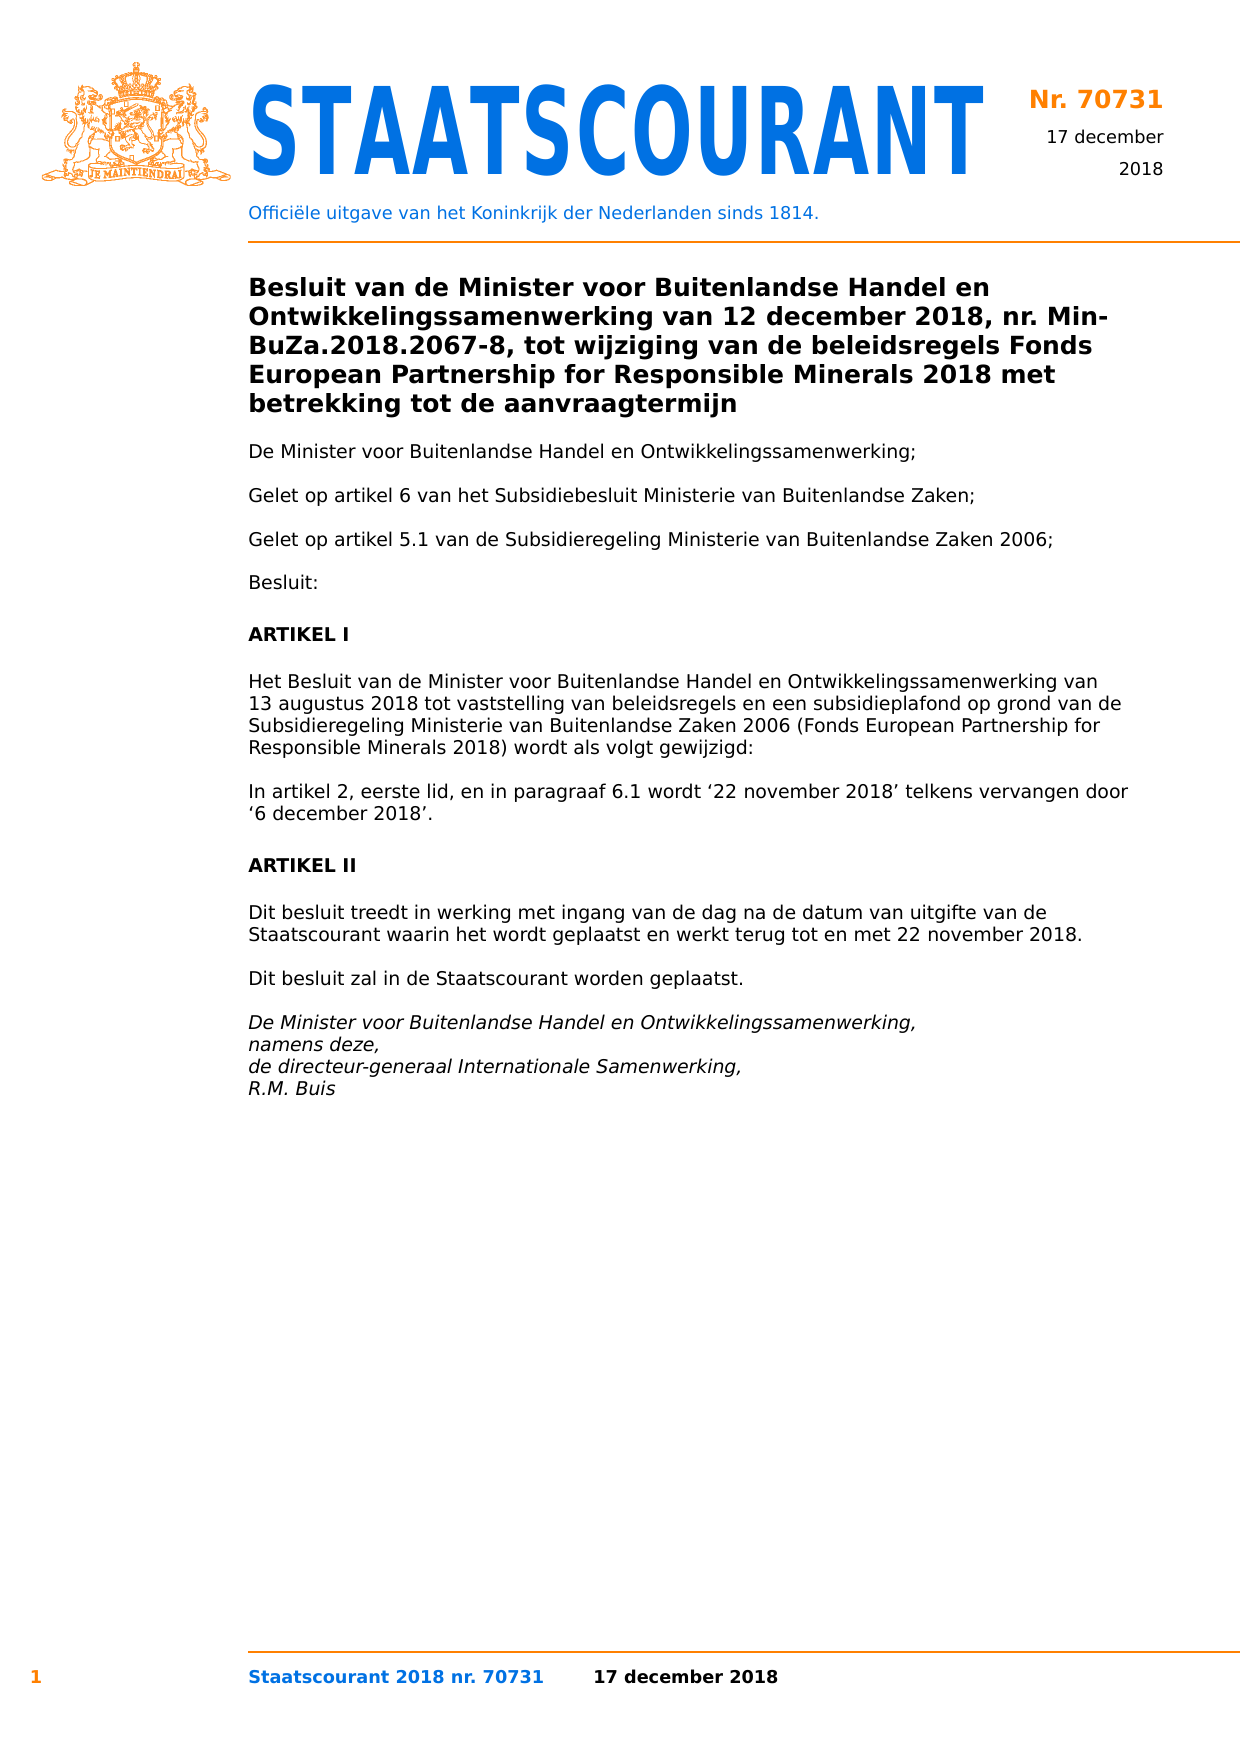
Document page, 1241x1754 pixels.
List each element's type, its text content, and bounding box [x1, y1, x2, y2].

text Gelet op artikel 6 van het Subsidiebesluit Ministerie van Buitenlandse Zaken; [248, 484, 1163, 507]
table_cell 2018 [998, 153, 1240, 203]
table_header [25, 62, 248, 241]
subtitle Besluit van de Minister voor Buitenlandse Handel en Ontwikkelingssamenwerking van 12 december 2018, nr. Min-BuZa.2018.2067-8, tot wijziging van de beleidsregels Fonds European Partnership for Responsible Minerals 2018 met betrekking tot de aanvraagtermijn [248, 273, 1163, 419]
table_cell Officiële uitgave van het Koninkrijk der Nederlanden sinds 1814. [248, 203, 1240, 241]
picture [41, 62, 231, 186]
text Dit besluit zal in de Staatscourant worden geplaatst. [248, 968, 1163, 990]
subtitle ARTIKEL I [248, 624, 1163, 646]
text Het Besluit van de Minister voor Buitenlandse Handel en Ontwikkelingssamenwerking van 13 augustus 2018 tot vaststelling van beleidsregels en een subsidieplafond op grond van de Subsidieregeling Ministerie van Buitenlandse Zaken 2006 (Fonds European Partnership for Responsible Minerals 2018) wordt als volgt gewijzigd: [248, 671, 1163, 759]
table_header Nr. 70731 [998, 62, 1240, 121]
text Gelet op artikel 5.1 van de Subsidieregeling Ministerie van Buitenlandse Zaken 2006; [248, 528, 1163, 550]
subtitle ARTIKEL II [248, 855, 1163, 877]
text De Minister voor Buitenlandse Handel en Ontwikkelingssamenwerking, namens deze, de directeur-generaal Internationale Samenwerking, R.M. Buis [248, 1012, 1163, 1099]
text Besluit: [248, 572, 1163, 594]
text De Minister voor Buitenlandse Handel en Ontwikkelingssamenwerking; [248, 441, 1163, 463]
table_header STAATSCOURANT [248, 62, 998, 203]
text In artikel 2, eerste lid, en in paragraaf 6.1 wordt ‘22 november 2018’ telkens vervangen door ‘6 december 2018’. [248, 781, 1163, 825]
table_cell 17 december [998, 121, 1240, 153]
text Dit besluit treedt in werking met ingang van de dag na de datum van uitgifte van de Staatscourant waarin het wordt geplaatst en werkt terug tot en met 22 november 2018. [248, 902, 1163, 946]
